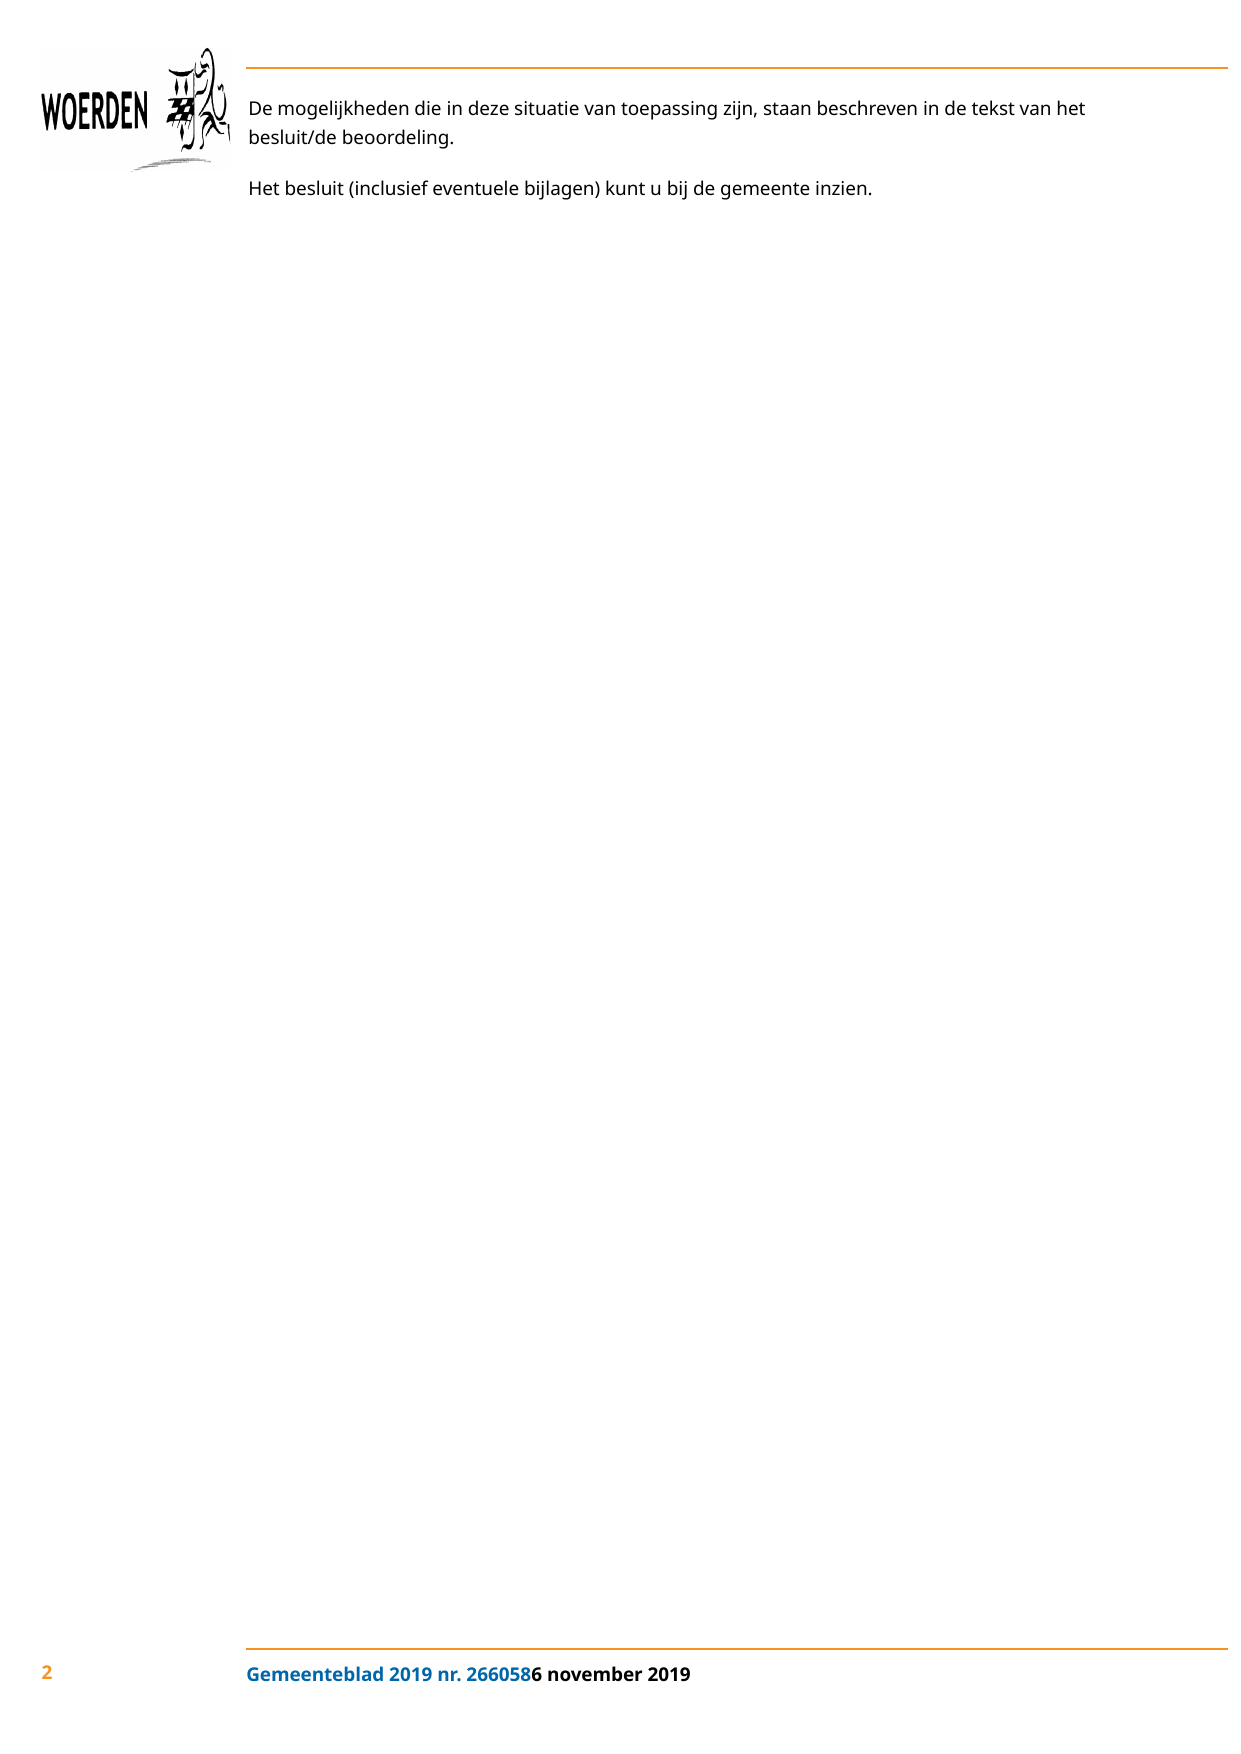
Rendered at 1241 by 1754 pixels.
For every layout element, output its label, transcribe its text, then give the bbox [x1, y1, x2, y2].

text Het besluit (inclusief eventuele bijlagen) kunt u bij de gemeente inzien. [248, 175, 1152, 201]
text De mogelijkheden die in deze situatie van toepassing zijn, staan beschreven in de tekst van het besluit/de beoordeling. [248, 95, 1152, 150]
picture [41, 47, 231, 172]
